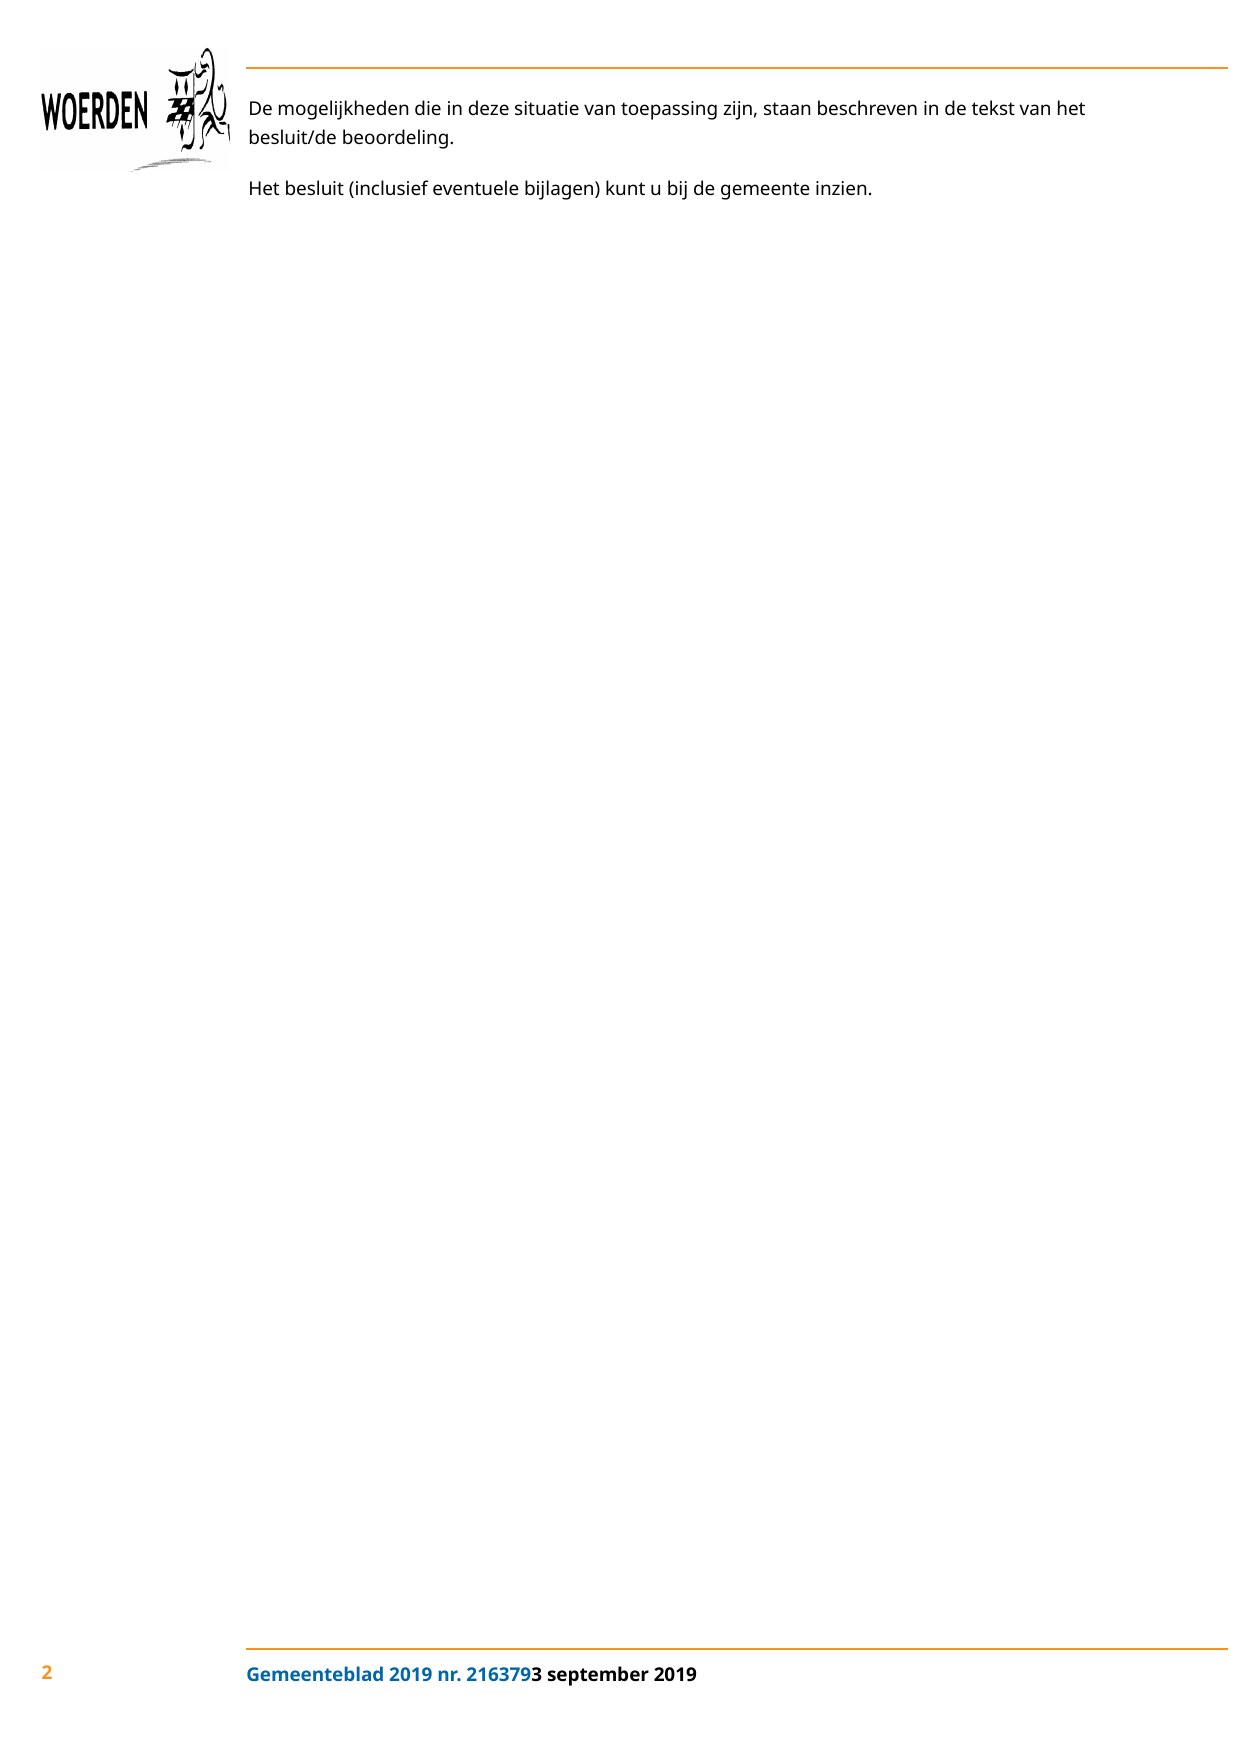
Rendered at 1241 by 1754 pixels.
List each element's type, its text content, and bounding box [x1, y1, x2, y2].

picture [41, 47, 231, 172]
text Het besluit (inclusief eventuele bijlagen) kunt u bij de gemeente inzien. [248, 175, 1152, 201]
text De mogelijkheden die in deze situatie van toepassing zijn, staan beschreven in de tekst van het besluit/de beoordeling. [248, 95, 1152, 150]
